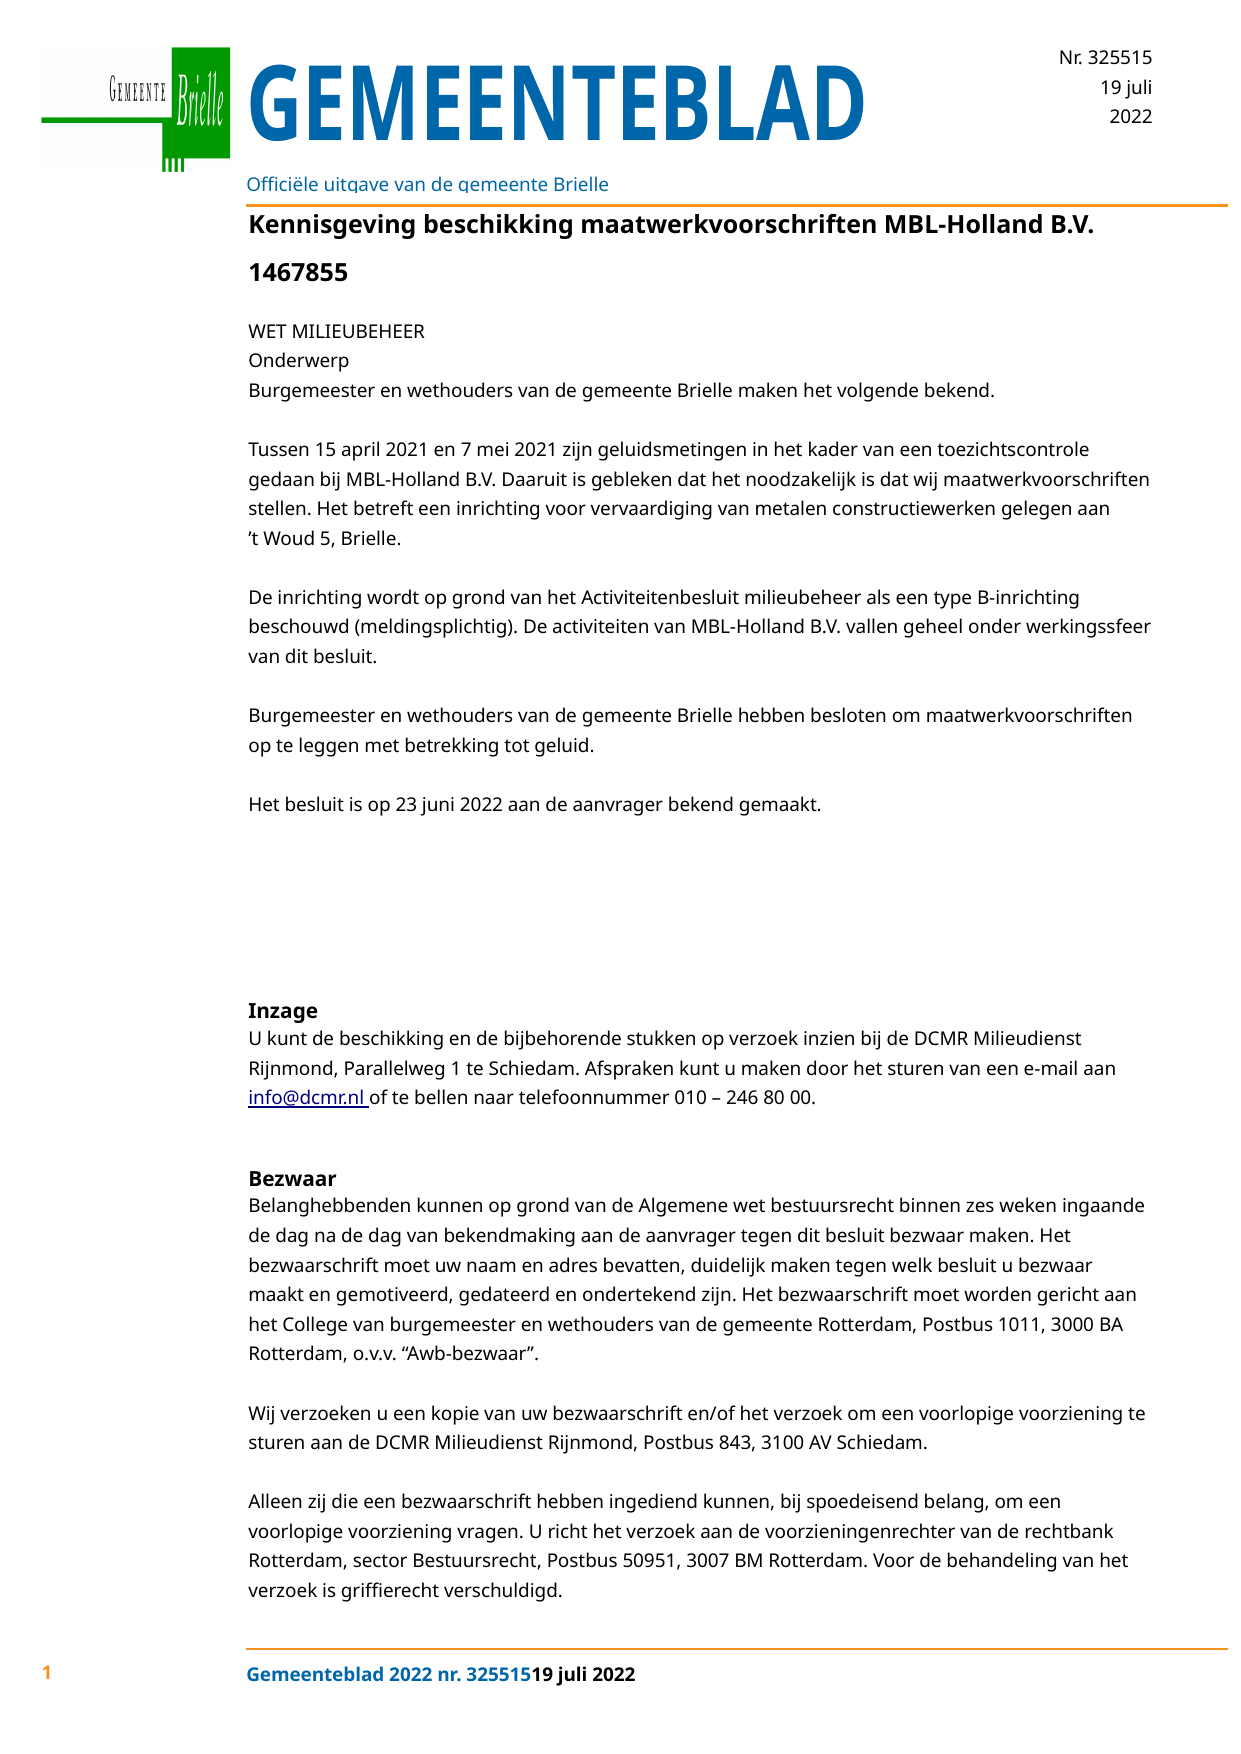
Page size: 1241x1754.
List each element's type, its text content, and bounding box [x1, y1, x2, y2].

text WET MILIEUBEHEER [248, 318, 1152, 344]
text ’t Woud 5, Brielle. [248, 525, 1152, 551]
text Alleen zij die een bezwaarschrift hebben ingediend kunnen, bij spoedeisend belang, om een voorlopige voorziening vragen. U richt het verzoek aan de voorzieningenrechter van de rechtbank Rotterdam, sector Bestuursrecht, Postbus 50951, 3007 BM Rotterdam. Voor de behandeling van het verzoek is griffierecht verschuldigd. [248, 1488, 1152, 1603]
text Het besluit is op 23 juni 2022 aan de aanvrager bekend gemaakt. [248, 791, 1152, 817]
text U kunt de beschikking en de bijbehorende stukken op verzoek inzien bij de DCMR Milieudienst Rijnmond, Parallelweg 1 te Schiedam. Afspraken kunt u maken door het sturen van een e-mail aan info@dcmr.nl of te bellen naar telefoonnummer 010 – 246 80 00. [248, 1025, 1152, 1110]
picture [41, 47, 231, 172]
text Bezwaar [248, 1164, 1152, 1193]
text Burgemeester en wethouders van de gemeente Brielle hebben besloten om maatwerkvoorschriften op te leggen met betrekking tot geluid. [248, 702, 1152, 758]
text Onderwerp [248, 347, 1152, 373]
text De inrichting wordt op grond van het Activiteitenbesluit milieubeheer als een type B-inrichting beschouwd (meldingsplichtig). De activiteiten van MBL-Holland B.V. vallen geheel onder werkingssfeer van dit besluit. [248, 584, 1152, 669]
text Burgemeester en wethouders van de gemeente Brielle maken het volgende bekend. [248, 377, 1152, 403]
text Belanghebbenden kunnen op grond van de Algemene wet bestuursrecht binnen zes weken ingaande de dag na de dag van bekendmaking aan de aanvrager tegen dit besluit bezwaar maken. Het bezwaarschrift moet uw naam en adres bevatten, duidelijk maken tegen welk besluit u bezwaar maakt en gemotiveerd, gedateerd en ondertekend zijn. Het bezwaarschrift moet worden gericht aan het College van burgemeester en wethouders van de gemeente Rotterdam, Postbus 1011, 3000 BA Rotterdam, o.v.v. “Awb-bezwaar”. [248, 1193, 1152, 1366]
text Kennisgeving beschikking maatwerkvoorschriften MBL-Holland B.V. 1467855 [248, 207, 1152, 288]
text Tussen 15 april 2021 en 7 mei 2021 zijn geluidsmetingen in het kader van een toezichtscontrole gedaan bij MBL-Holland B.V. Daaruit is gebleken dat het noodzakelijk is dat wij maatwerkvoorschriften stellen. Het betreft een inrichting voor vervaardiging van metalen constructiewerken gelegen aan [248, 436, 1152, 521]
text Wij verzoeken u een kopie van uw bezwaarschrift en/of het verzoek om een voorlopige voorziening te sturen aan de DCMR Milieudienst Rijnmond, Postbus 843, 3100 AV Schiedam. [248, 1400, 1152, 1455]
text Inzage [248, 997, 1152, 1025]
